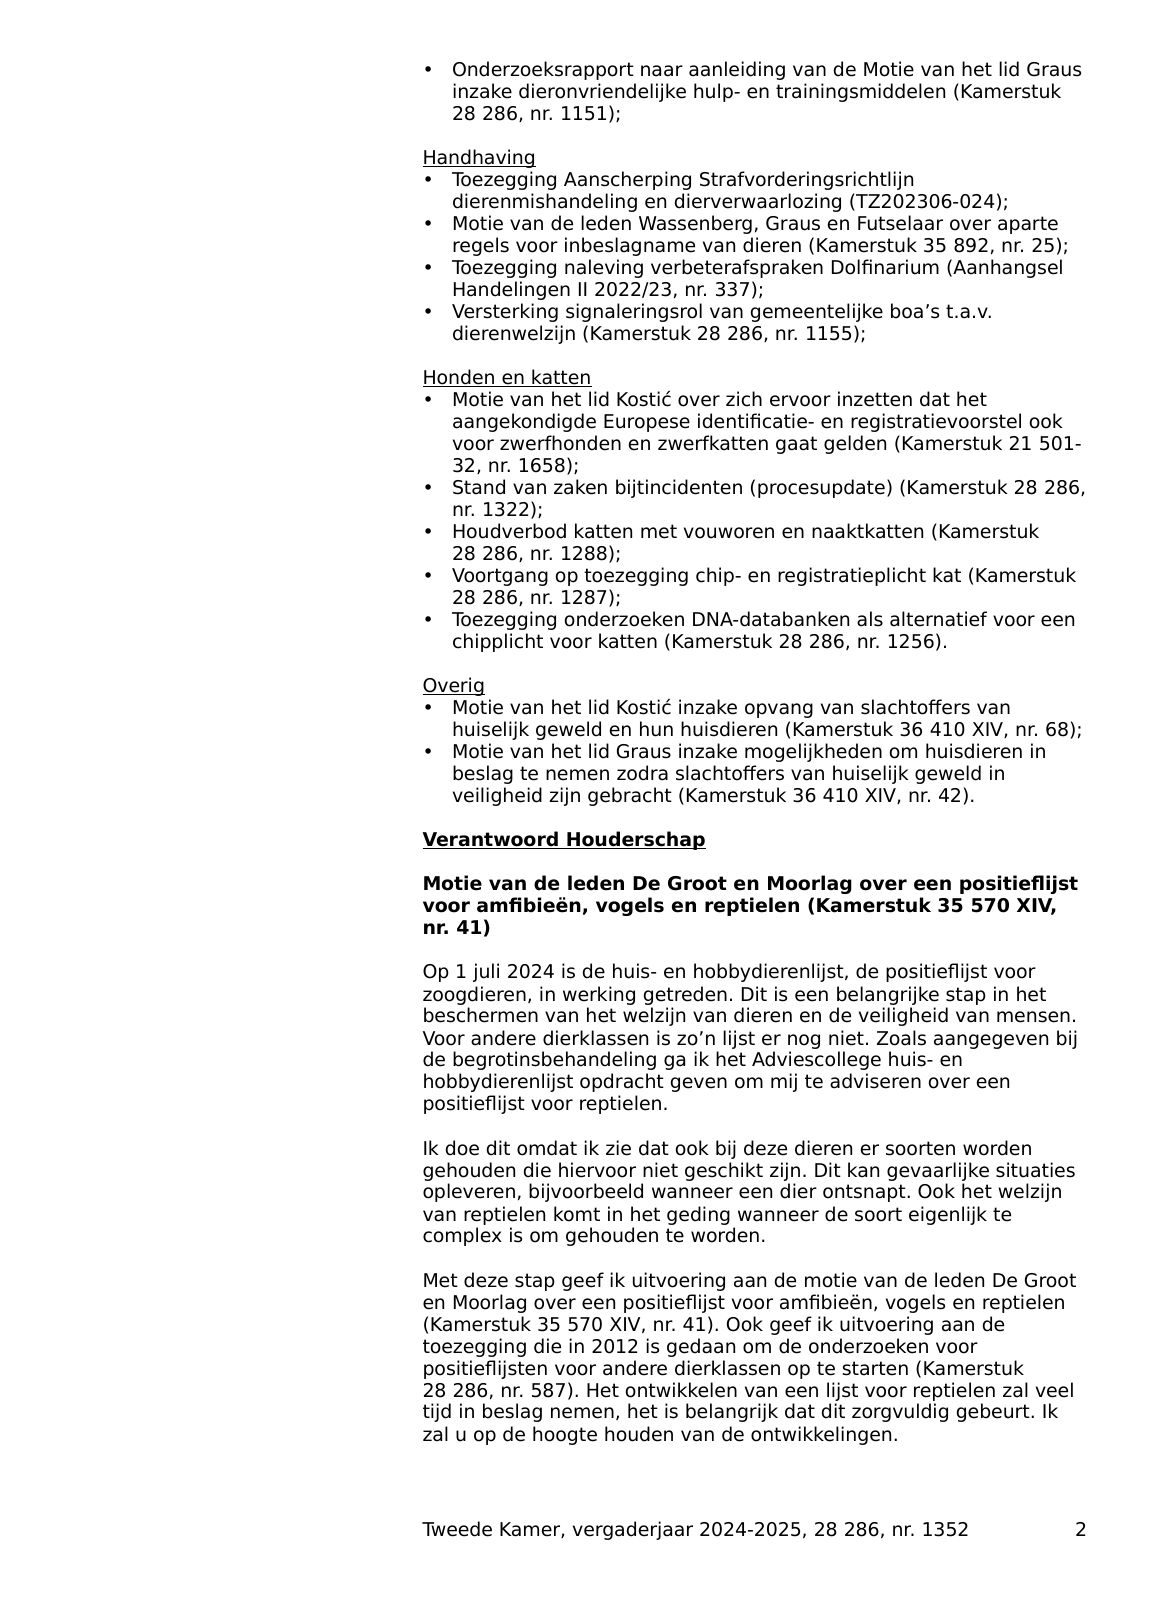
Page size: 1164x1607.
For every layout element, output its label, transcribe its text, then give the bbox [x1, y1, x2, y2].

text • Houdverbod katten met vouworen en naaktkatten (Kamerstuk 28 286, nr. 1288); [422, 521, 1087, 565]
subtitle Handhaving [422, 147, 1087, 169]
text • Toezegging onderzoeken DNA-databanken als alternatief voor een chipplicht voor katten (Kamerstuk 28 286, nr. 1256). [422, 609, 1087, 653]
text • Toezegging naleving verbeterafspraken Dolfinarium (Aanhangsel Handelingen II 2022/23, nr. 337); [422, 257, 1087, 301]
text • Motie van het lid Graus inzake mogelijkheden om huisdieren in beslag te nemen zodra slachtoffers van huiselijk geweld in veiligheid zijn gebracht (Kamerstuk 36 410 XIV, nr. 42). [422, 741, 1087, 807]
subtitle Motie van de leden De Groot en Moorlag over een positieflijst voor amfibieën, vogels en reptielen (Kamerstuk 35 570 XIV, nr. 41) [422, 873, 1087, 939]
subtitle Verantwoord Houderschap [422, 829, 1087, 851]
text Met deze stap geef ik uitvoering aan de motie van de leden De Groot en Moorlag over een positieflijst voor amfibieën, vogels en reptielen (Kamerstuk 35 570 XIV, nr. 41). Ook geef ik uitvoering aan de toezegging die in 2012 is gedaan om de onderzoeken voor positieflijsten voor andere dierklassen op te starten (Kamerstuk 28 286, nr. 587). Het ontwikkelen van een lijst voor reptielen zal veel tijd in beslag nemen, het is belangrijk dat dit zorgvuldig gebeurt. Ik zal u op de hoogte houden van de ontwikkelingen. [422, 1269, 1087, 1445]
text • Motie van het lid Kostić inzake opvang van slachtoffers van huiselijk geweld en hun huisdieren (Kamerstuk 36 410 XIV, nr. 68); [422, 697, 1087, 741]
text • Versterking signaleringsrol van gemeentelijke boa’s t.a.v. dierenwelzijn (Kamerstuk 28 286, nr. 1155); [422, 301, 1087, 345]
text • Onderzoeksrapport naar aanleiding van de Motie van het lid Graus inzake dieronvriendelijke hulp- en trainingsmiddelen (Kamerstuk 28 286, nr. 1151); [422, 59, 1087, 125]
text Op 1 juli 2024 is de huis- en hobbydierenlijst, de positieflijst voor zoogdieren, in werking getreden. Dit is een belangrijke stap in het beschermen van het welzijn van dieren en de veiligheid van mensen. Voor andere dierklassen is zo’n lijst er nog niet. Zoals aangegeven bij de begrotinsbehandeling ga ik het Adviescollege huis- en hobbydierenlijst opdracht geven om mij te adviseren over een positieflijst voor reptielen. [422, 961, 1087, 1115]
subtitle Overig [422, 675, 1087, 697]
text • Toezegging Aanscherping Strafvorderingsrichtlijn dierenmishandeling en dierverwaarlozing (TZ202306-024); [422, 169, 1087, 213]
text • Stand van zaken bijtincidenten (procesupdate) (Kamerstuk 28 286, nr. 1322); [422, 477, 1087, 521]
text • Motie van de leden Wassenberg, Graus en Futselaar over aparte regels voor inbeslagname van dieren (Kamerstuk 35 892, nr. 25); [422, 213, 1087, 257]
subtitle Honden en katten [422, 367, 1087, 389]
text • Voortgang op toezegging chip- en registratieplicht kat (Kamerstuk 28 286, nr. 1287); [422, 565, 1087, 609]
text • Motie van het lid Kostić over zich ervoor inzetten dat het aangekondigde Europese identificatie- en registratievoorstel ook voor zwerfhonden en zwerfkatten gaat gelden (Kamerstuk 21 501-32, nr. 1658); [422, 389, 1087, 477]
text Ik doe dit omdat ik zie dat ook bij deze dieren er soorten worden gehouden die hiervoor niet geschikt zijn. Dit kan gevaarlijke situaties opleveren, bijvoorbeeld wanneer een dier ontsnapt. Ook het welzijn van reptielen komt in het geding wanneer de soort eigenlijk te complex is om gehouden te worden. [422, 1137, 1087, 1247]
